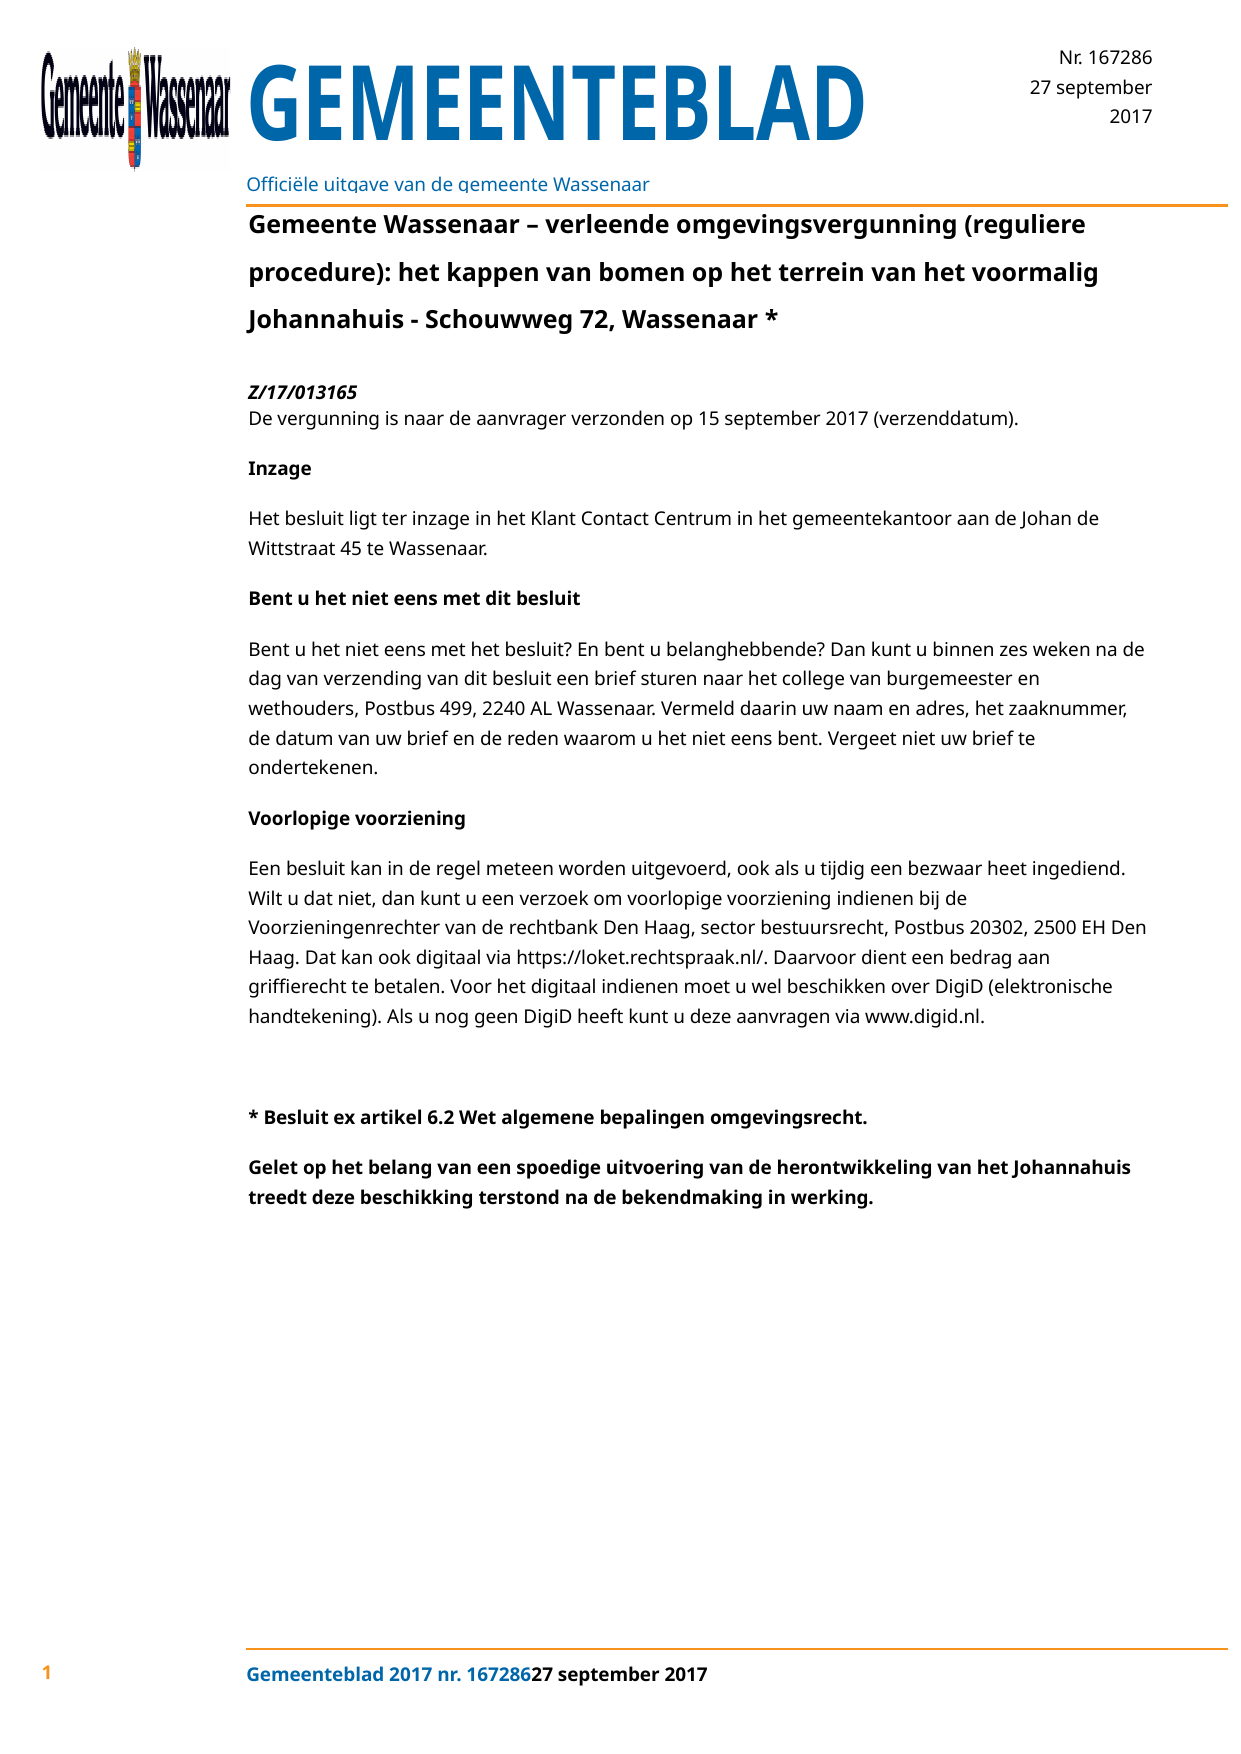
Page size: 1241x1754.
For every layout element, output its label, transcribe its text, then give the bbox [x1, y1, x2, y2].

text Een besluit kan in de regel meteen worden uitgevoerd, ook als u tijdig een bezwaar heet ingediend. Wilt u dat niet, dan kunt u een verzoek om voorlopige voorziening indienen bij de Voorzieningenrechter van de rechtbank Den Haag, sector bestuursrecht, Postbus 20302, 2500 EH Den Haag. Dat kan ook digitaal via https://loket.rechtspraak.nl/. Daarvoor dient een bedrag aan griffierecht te betalen. Voor het digitaal indienen moet u wel beschikken over DigiD (elektronische handtekening). Als u nog geen DigiD heeft kunt u deze aanvragen via www.digid.nl. [248, 855, 1152, 1029]
text Gemeente Wassenaar – verleende omgevingsvergunning (reguliere procedure): het kappen van bomen op het terrein van het voormalig Johannahuis - Schouwweg 72, Wassenaar * [248, 207, 1152, 336]
text Voorlopige voorziening [248, 805, 1152, 831]
picture [41, 47, 231, 172]
text * Besluit ex artikel 6.2 Wet algemene bepalingen omgevingsrecht. [248, 1104, 1152, 1130]
text Bent u het niet eens met het besluit? En bent u belanghebbende? Dan kunt u binnen zes weken na de dag van verzending van dit besluit een brief sturen naar het college van burgemeester en wethouders, Postbus 499, 2240 AL Wassenaar. Vermeld daarin uw naam en adres, het zaaknummer, de datum van uw brief en de reden waarom u het niet eens bent. Vergeet niet uw brief te ondertekenen. [248, 636, 1152, 780]
text Bent u het niet eens met dit besluit [248, 586, 1152, 611]
text Inzage [248, 455, 1152, 481]
text Z/17/013165 [248, 379, 1152, 405]
text De vergunning is naar de aanvrager verzonden op 15 september 2017 (verzenddatum). [248, 405, 1152, 431]
text Het besluit ligt ter inzage in het Klant Contact Centrum in het gemeentekantoor aan de Johan de Wittstraat 45 te Wassenaar. [248, 506, 1152, 561]
text Gelet op het belang van een spoedige uitvoering van de herontwikkeling van het Johannahuis treedt deze beschikking terstond na de bekendmaking in werking. [248, 1154, 1152, 1210]
